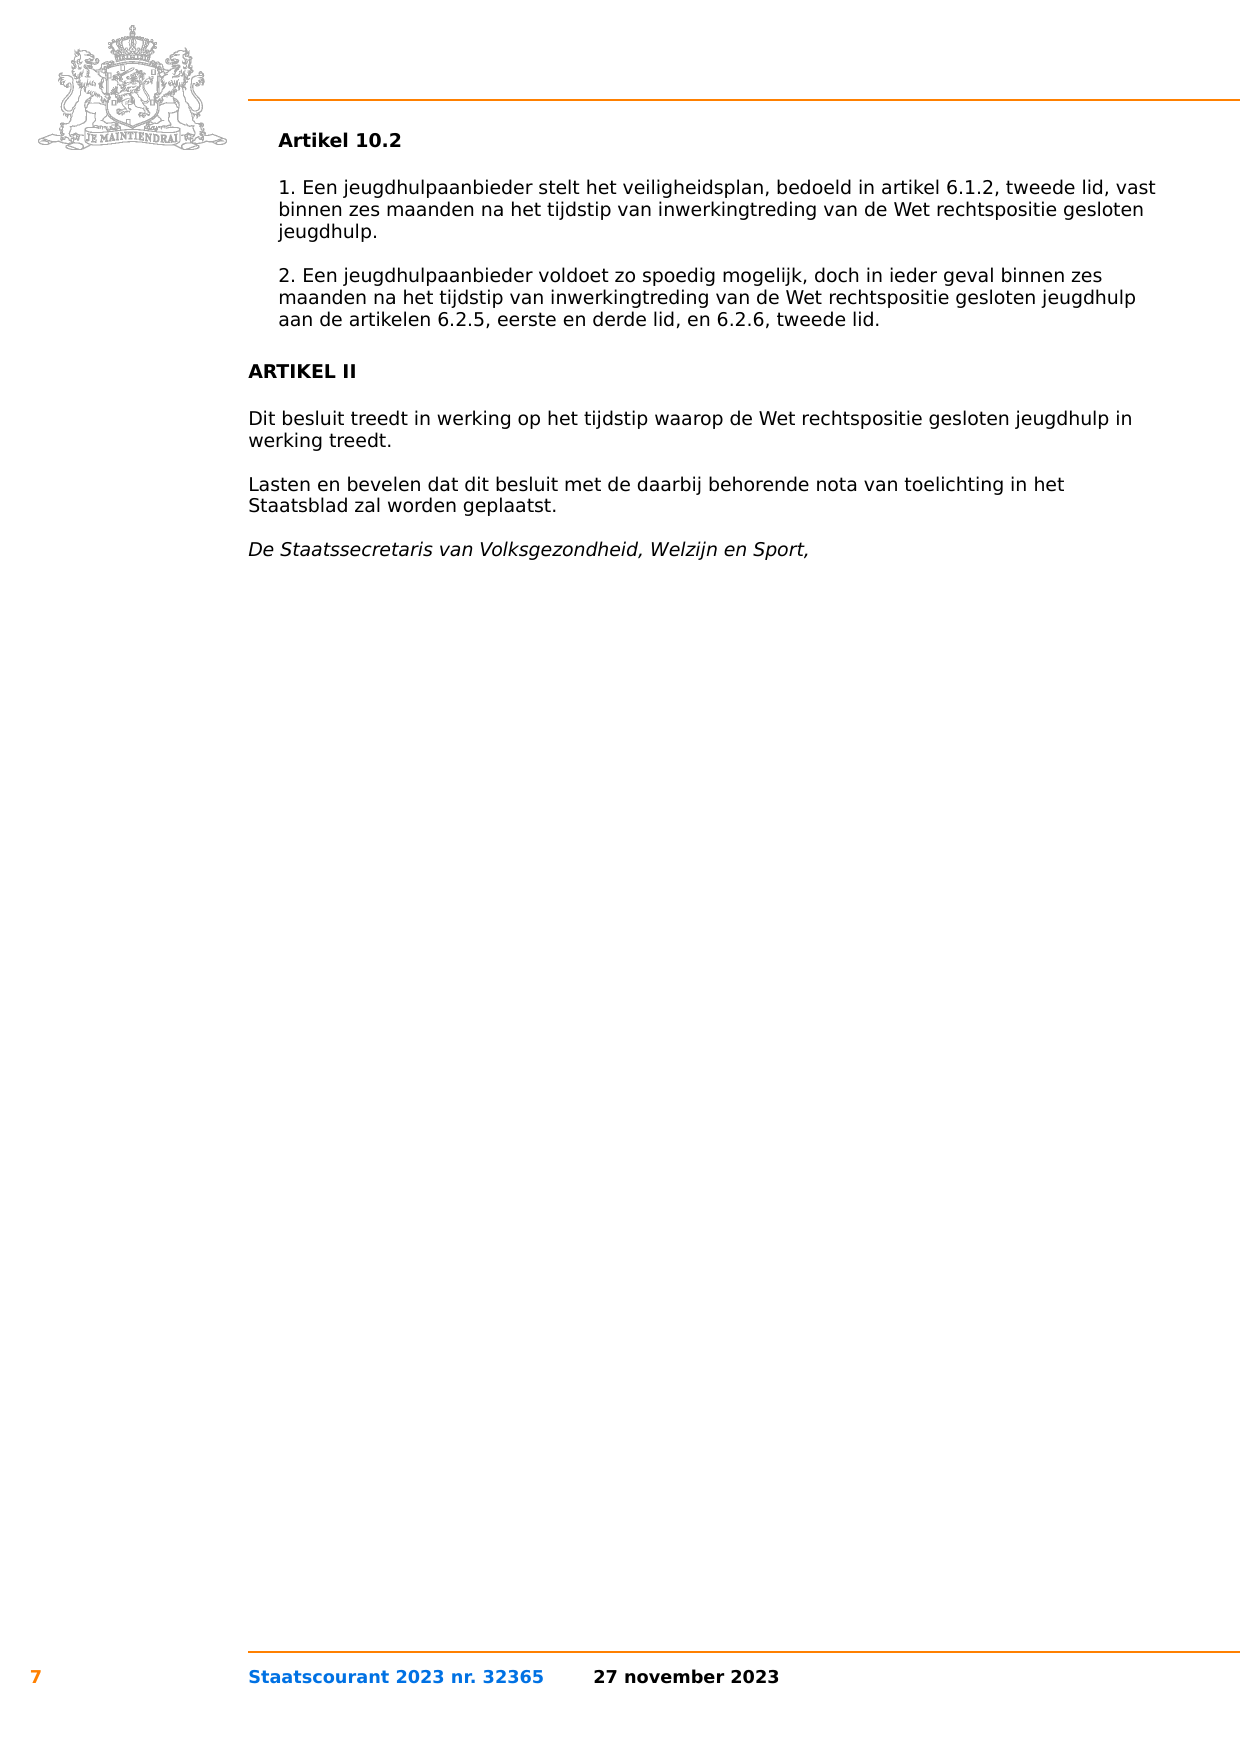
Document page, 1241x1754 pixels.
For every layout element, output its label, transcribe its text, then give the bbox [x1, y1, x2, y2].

text Dit besluit treedt in werking op het tijdstip waarop de Wet rechtspositie gesloten jeugdhulp in werking treedt. [248, 408, 1163, 452]
text Lasten en bevelen dat dit besluit met de daarbij behorende nota van toelichting in het Staatsblad zal worden geplaatst. [248, 473, 1163, 517]
text 1. Een jeugdhulpaanbieder stelt het veiligheidsplan, bedoeld in artikel 6.1.2, tweede lid, vast binnen zes maanden na het tijdstip van inwerkingtreding van de Wet rechtspositie gesloten jeugdhulp. [278, 177, 1163, 243]
text De Staatssecretaris van Volksgezondheid, Welzijn en Sport, [248, 539, 1163, 561]
subtitle Artikel 10.2 [278, 130, 1163, 152]
picture [38, 25, 227, 150]
text 2. Een jeugdhulpaanbieder voldoet zo spoedig mogelijk, doch in ieder geval binnen zes maanden na het tijdstip van inwerkingtreding van de Wet rechtspositie gesloten jeugdhulp aan de artikelen 6.2.5, eerste en derde lid, en 6.2.6, tweede lid. [278, 265, 1163, 331]
subtitle ARTIKEL II [248, 361, 1163, 383]
